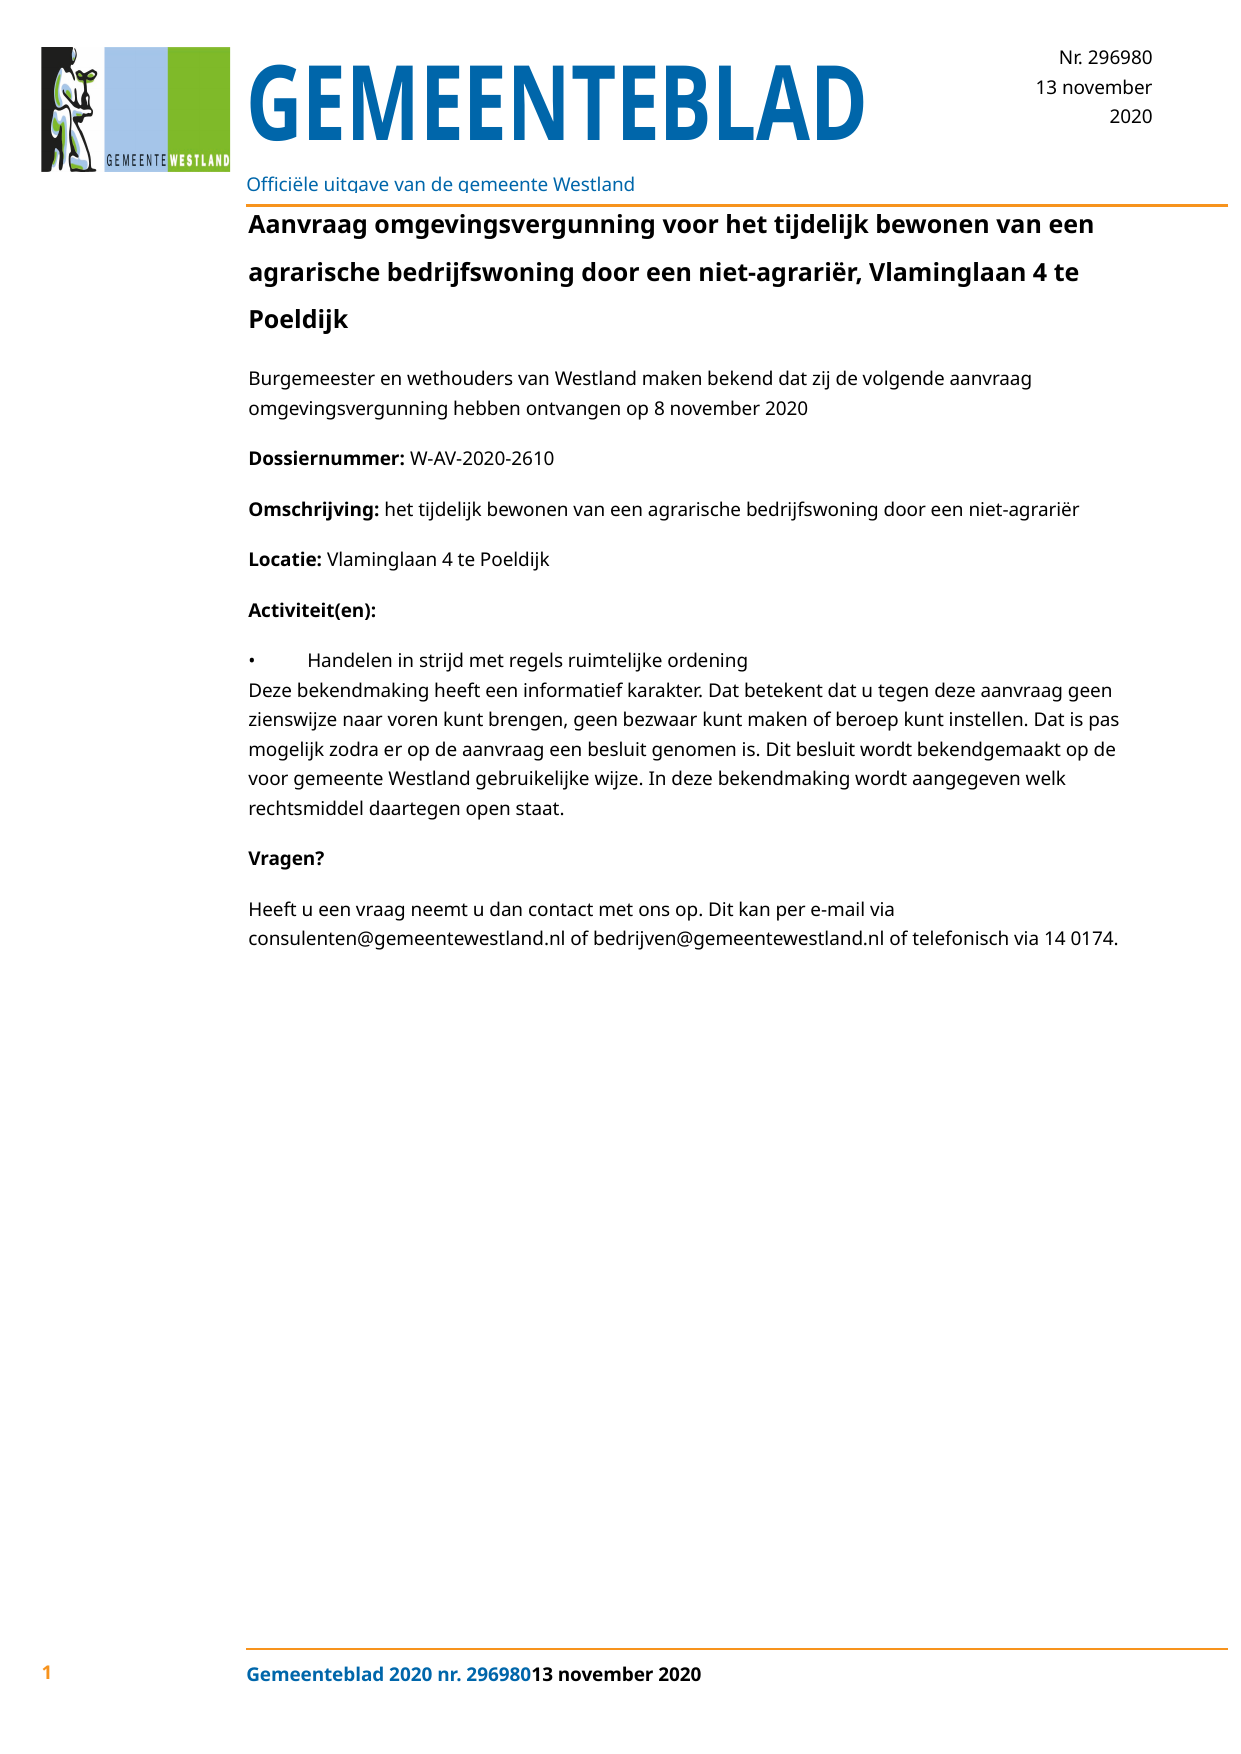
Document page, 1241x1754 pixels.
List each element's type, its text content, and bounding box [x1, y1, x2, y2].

text Heeft u een vraag neemt u dan contact met ons op. Dit kan per e-mail via consulenten@gemeentewestland.nl of bedrijven@gemeentewestland.nl of telefonisch via 14 0174. [248, 896, 1152, 951]
text Omschrijving: het tijdelijk bewonen van een agrarische bedrijfswoning door een niet-agrariër [248, 496, 1152, 522]
text Vragen? [248, 846, 1152, 871]
list Handelen in strijd met regels ruimtelijke ordening [248, 647, 1152, 673]
text Locatie: Vlaminglaan 4 te Poeldijk [248, 546, 1152, 572]
text Activiteit(en): [248, 597, 1152, 622]
text Deze bekendmaking heeft een informatief karakter. Dat betekent dat u tegen deze aanvraag geen zienswijze naar voren kunt brengen, geen bezwaar kunt maken of beroep kunt instellen. Dat is pas mogelijk zodra er op de aanvraag een besluit genomen is. Dit besluit wordt bekendgemaakt op de voor gemeente Westland gebruikelijke wijze. In deze bekendmaking wordt aangegeven welk rechtsmiddel daartegen open staat. [248, 677, 1152, 821]
picture [41, 47, 231, 172]
text Aanvraag omgevingsvergunning voor het tijdelijk bewonen van een agrarische bedrijfswoning door een niet-agrariër, Vlaminglaan 4 te Poeldijk [248, 207, 1152, 336]
text Burgemeester en wethouders van Westland maken bekend dat zij de volgende aanvraag omgevingsvergunning hebben ontvangen op 8 november 2020 [248, 366, 1152, 421]
text Dossiernummer: W-AV-2020-2610 [248, 446, 1152, 471]
